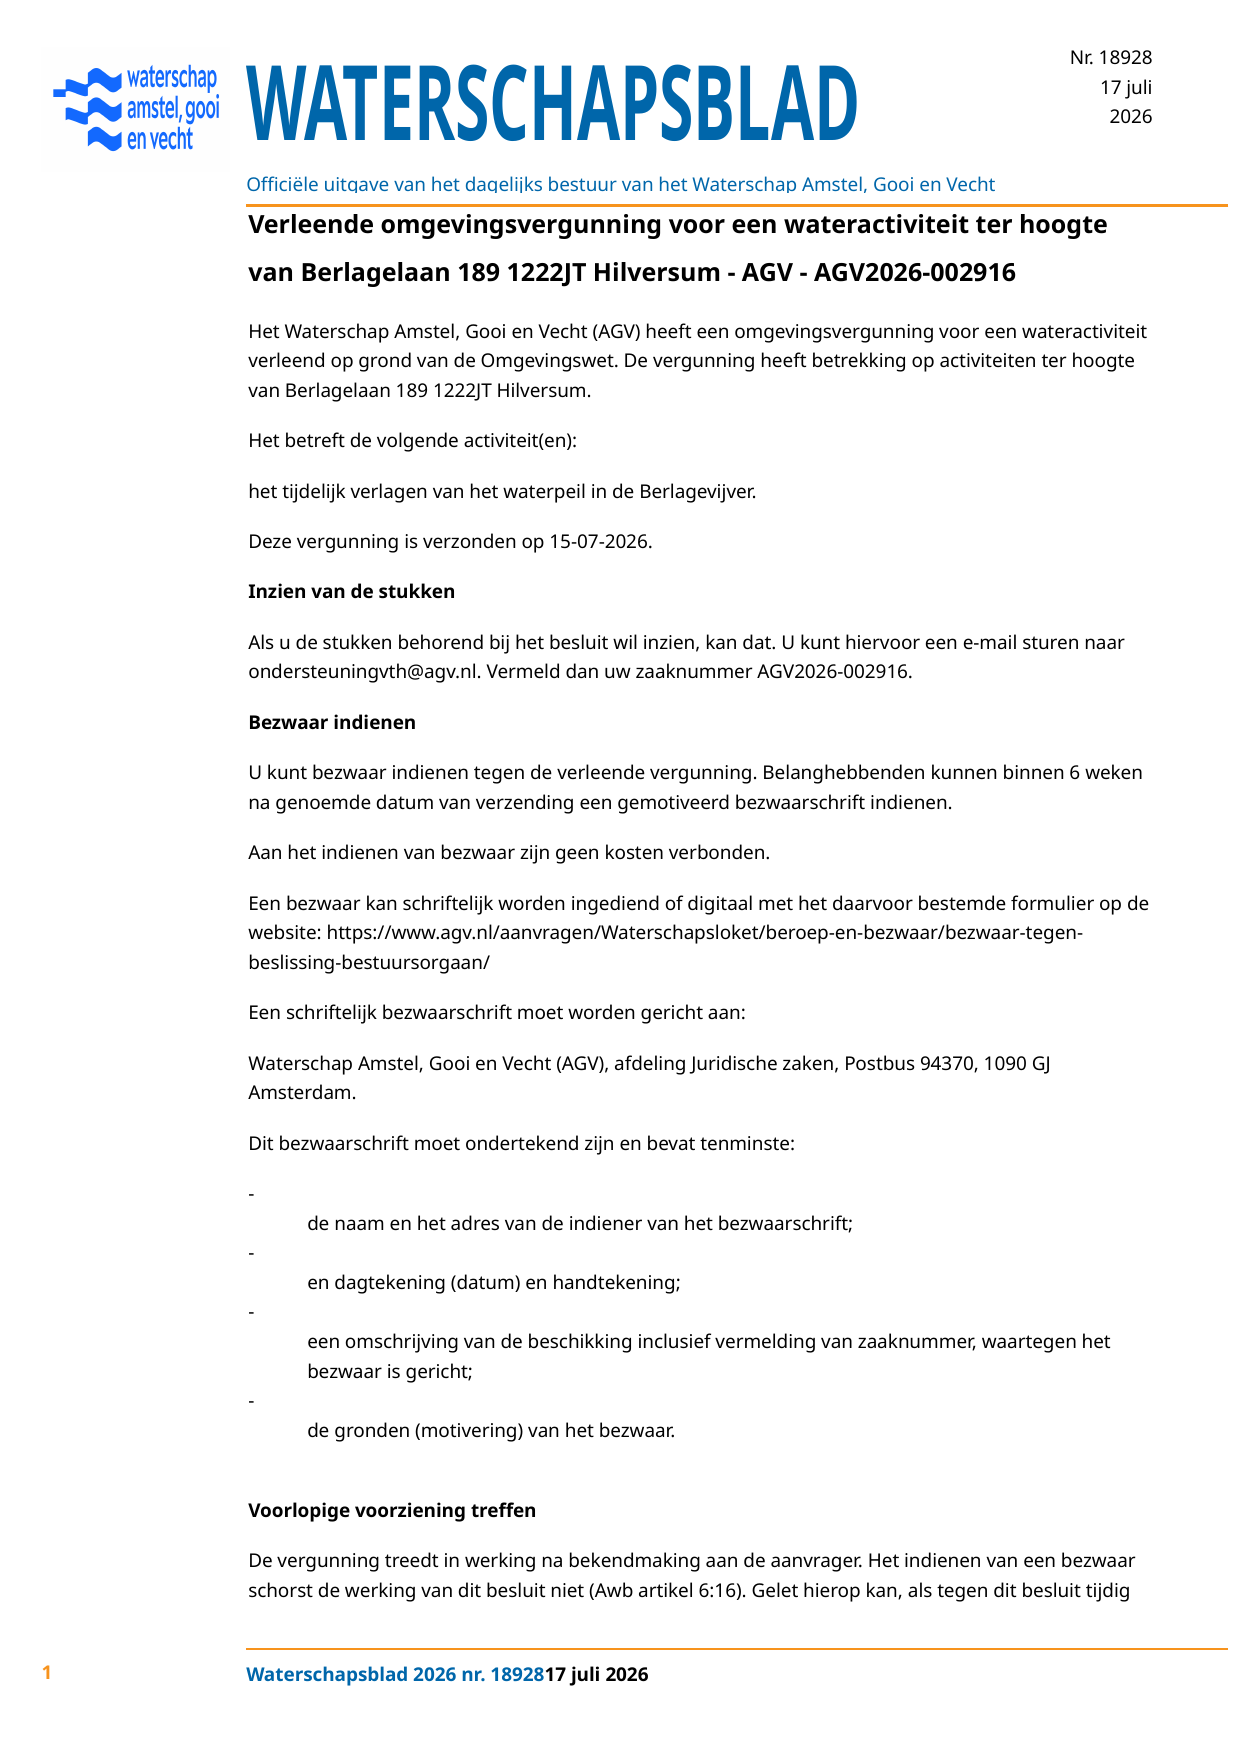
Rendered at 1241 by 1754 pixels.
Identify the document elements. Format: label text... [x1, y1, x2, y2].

text Als u de stukken behorend bij het besluit wil inzien, kan dat. U kunt hiervoor een e-mail sturen naar ondersteuningvth@agv.nl. Vermeld dan uw zaaknummer AGV2026-002916. [248, 629, 1152, 684]
text De vergunning treedt in werking na bekendmaking aan de aanvrager. Het indienen van een bezwaar schorst de werking van dit besluit niet (Awb artikel 6:16). Gelet hierop kan, als tegen dit besluit tijdig [248, 1547, 1152, 1603]
text Het betreft de volgende activiteit(en): [248, 427, 1152, 453]
text Een schriftelijk bezwaarschrift moet worden gericht aan: [248, 999, 1152, 1025]
list de naam en het adres van de indiener van het bezwaarschrift; [248, 1210, 1152, 1236]
text Deze vergunning is verzonden op 15-07-2026. [248, 528, 1152, 554]
text Waterschap Amstel, Gooi en Vecht (AGV), afdeling Juridische zaken, Postbus 94370, 1090 GJ Amsterdam. [248, 1050, 1152, 1105]
text Dit bezwaarschrift moet ondertekend zijn en bevat tenminste: [248, 1130, 1152, 1156]
text Inzien van de stukken [248, 579, 1152, 604]
text Een bezwaar kan schriftelijk worden ingediend of digitaal met het daarvoor bestemde formulier op de website: https://www.agv.nl/aanvragen/Waterschapsloket/beroep-en-bezwaar/bezwaar-tegen-beslissing-bestuursorgaan/ [248, 890, 1152, 975]
text het tijdelijk verlagen van het waterpeil in de Berlagevijver. [248, 478, 1152, 504]
text Bezwaar indienen [248, 709, 1152, 735]
list een omschrijving van de beschikking inclusief vermelding van zaaknummer, waartegen het bezwaar is gericht; [248, 1328, 1152, 1384]
text Aan het indienen van bezwaar zijn geen kosten verbonden. [248, 839, 1152, 865]
text Verleende omgevingsvergunning voor een wateractiviteit ter hoogte van Berlagelaan 189 1222JT Hilversum - AGV - AGV2026-002916 [248, 207, 1152, 288]
text U kunt bezwaar indienen tegen de verleende vergunning. Belanghebbenden kunnen binnen 6 weken na genoemde datum van verzending een gemotiveerd bezwaarschrift indienen. [248, 759, 1152, 815]
text Het Waterschap Amstel, Gooi en Vecht (AGV) heeft een omgevingsvergunning voor een wateractiviteit verleend op grond van de Omgevingswet. De vergunning heeft betrekking op activiteiten ter hoogte van Berlagelaan 189 1222JT Hilversum. [248, 318, 1152, 403]
list en dagtekening (datum) en handtekening; [248, 1269, 1152, 1295]
text Voorlopige voorziening treffen [248, 1497, 1152, 1523]
list de gronden (motivering) van het bezwaar. [248, 1417, 1152, 1443]
picture [41, 47, 231, 172]
